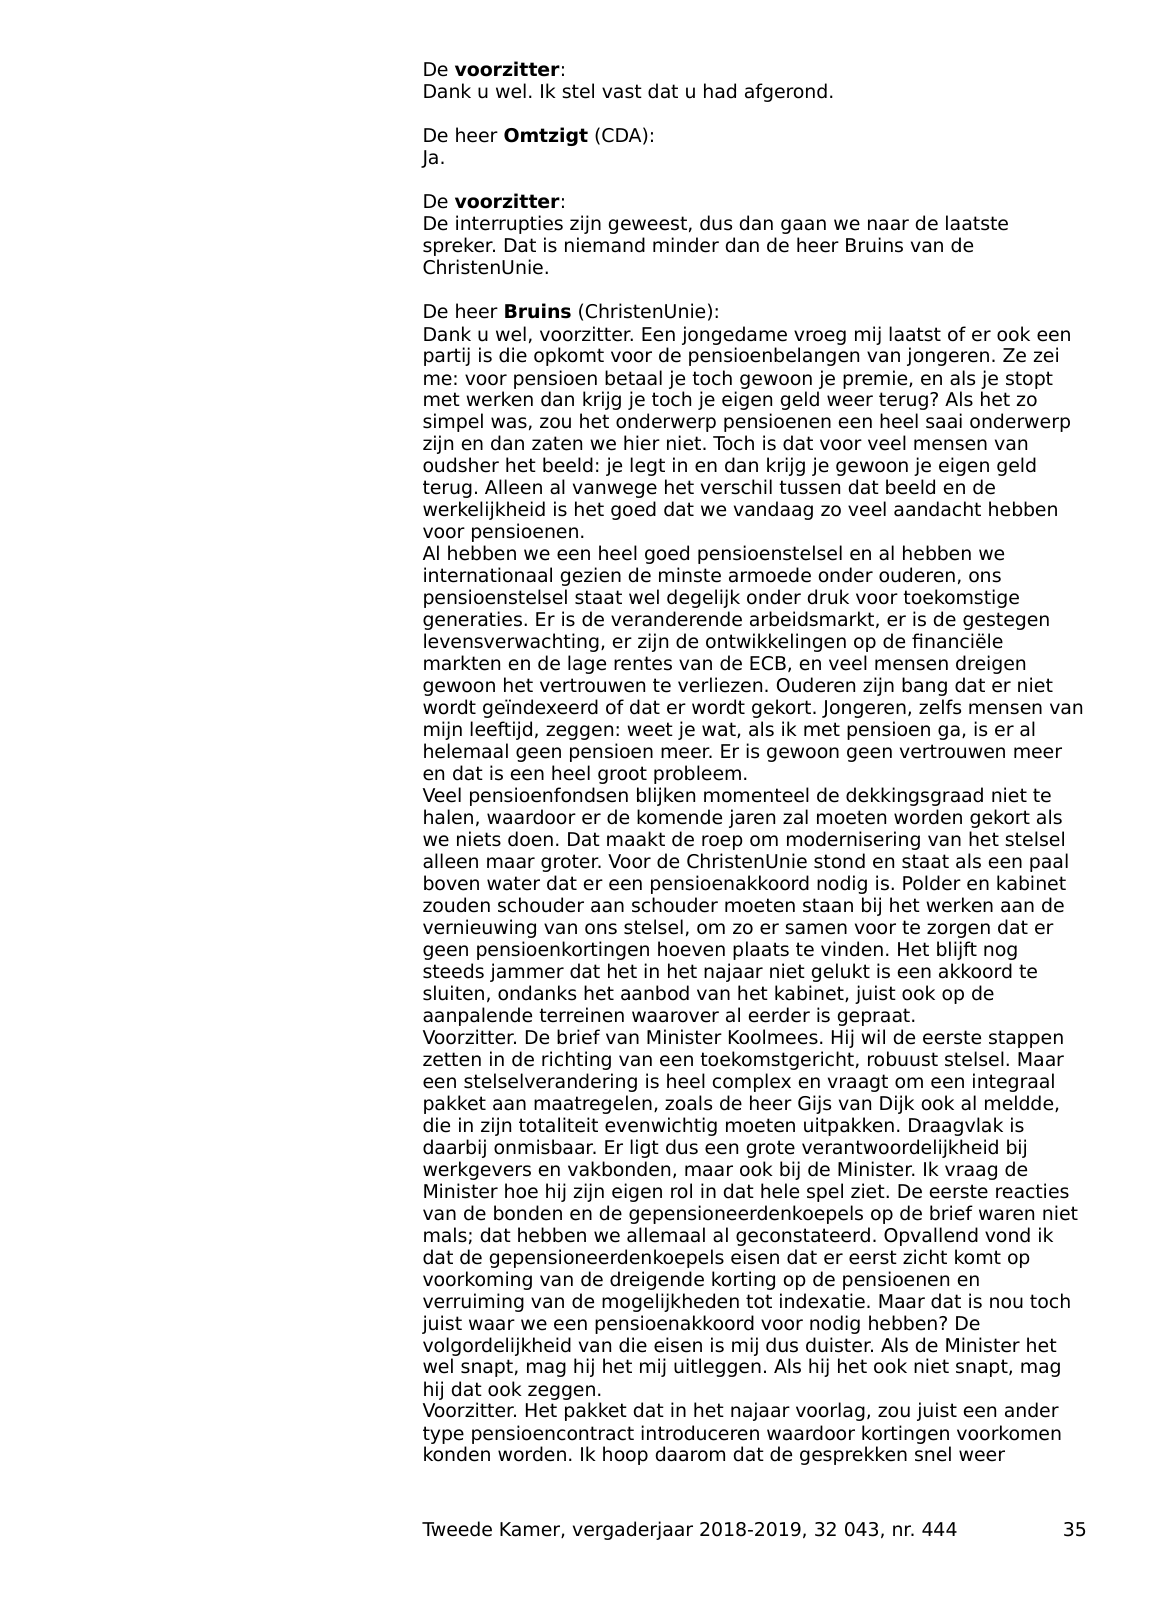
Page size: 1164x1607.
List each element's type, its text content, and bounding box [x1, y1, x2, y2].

text Dank u wel. Ik stel vast dat u had afgerond. [422, 81, 1087, 103]
text Al hebben we een heel goed pensioenstelsel en al hebben we internationaal gezien de minste armoede onder ouderen, ons pensioenstelsel staat wel degelijk onder druk voor toekomstige generaties. Er is de veranderende arbeidsmarkt, er is de gestegen levensverwachting, er zijn de ontwikkelingen op de financiële markten en de lage rentes van de ECB, en veel mensen dreigen gewoon het vertrouwen te verliezen. Ouderen zijn bang dat er niet wordt geïndexeerd of dat er wordt gekort. Jongeren, zelfs mensen van mijn leeftijd, zeggen: weet je wat, als ik met pensioen ga, is er al helemaal geen pensioen meer. Er is gewoon geen vertrouwen meer en dat is een heel groot probleem. [422, 543, 1087, 785]
text Ja. [422, 147, 1087, 169]
text De voorzitter: [422, 191, 1087, 213]
text De heer Bruins (ChristenUnie): [422, 301, 1087, 323]
text Voorzitter. Het pakket dat in het najaar voorlag, zou juist een ander type pensioencontract introduceren waardoor kortingen voorkomen konden worden. Ik hoop daarom dat de gesprekken snel weer [422, 1400, 1087, 1466]
text De heer Omtzigt (CDA): [422, 125, 1087, 147]
text De interrupties zijn geweest, dus dan gaan we naar de laatste spreker. Dat is niemand minder dan de heer Bruins van de ChristenUnie. [422, 213, 1087, 279]
text De voorzitter: [422, 59, 1087, 81]
text Dank u wel, voorzitter. Een jongedame vroeg mij laatst of er ook een partij is die opkomt voor de pensioenbelangen van jongeren. Ze zei me: voor pensioen betaal je toch gewoon je premie, en als je stopt met werken dan krijg je toch je eigen geld weer terug? Als het zo simpel was, zou het onderwerp pensioenen een heel saai onderwerp zijn en dan zaten we hier niet. Toch is dat voor veel mensen van oudsher het beeld: je legt in en dan krijg je gewoon je eigen geld terug. Alleen al vanwege het verschil tussen dat beeld en de werkelijkheid is het goed dat we vandaag zo veel aandacht hebben voor pensioenen. [422, 323, 1087, 543]
text Veel pensioenfondsen blijken momenteel de dekkingsgraad niet te halen, waardoor er de komende jaren zal moeten worden gekort als we niets doen. Dat maakt de roep om modernisering van het stelsel alleen maar groter. Voor de ChristenUnie stond en staat als een paal boven water dat er een pensioenakkoord nodig is. Polder en kabinet zouden schouder aan schouder moeten staan bij het werken aan de vernieuwing van ons stelsel, om zo er samen voor te zorgen dat er geen pensioenkortingen hoeven plaats te vinden. Het blijft nog steeds jammer dat het in het najaar niet gelukt is een akkoord te sluiten, ondanks het aanbod van het kabinet, juist ook op de aanpalende terreinen waarover al eerder is gepraat. [422, 785, 1087, 1027]
text Voorzitter. De brief van Minister Koolmees. Hij wil de eerste stappen zetten in de richting van een toekomstgericht, robuust stelsel. Maar een stelselverandering is heel complex en vraagt om een integraal pakket aan maatregelen, zoals de heer Gijs van Dijk ook al meldde, die in zijn totaliteit evenwichtig moeten uitpakken. Draagvlak is daarbij onmisbaar. Er ligt dus een grote verantwoordelijkheid bij werkgevers en vakbonden, maar ook bij de Minister. Ik vraag de Minister hoe hij zijn eigen rol in dat hele spel ziet. De eerste reacties van de bonden en de gepensioneerdenkoepels op de brief waren niet mals; dat hebben we allemaal al geconstateerd. Opvallend vond ik dat de gepensioneerdenkoepels eisen dat er eerst zicht komt op voorkoming van de dreigende korting op de pensioenen en verruiming van de mogelijkheden tot indexatie. Maar dat is nou toch juist waar we een pensioenakkoord voor nodig hebben? De volgordelijkheid van die eisen is mij dus duister. Als de Minister het wel snapt, mag hij het mij uitleggen. Als hij het ook niet snapt, mag hij dat ook zeggen. [422, 1027, 1087, 1400]
